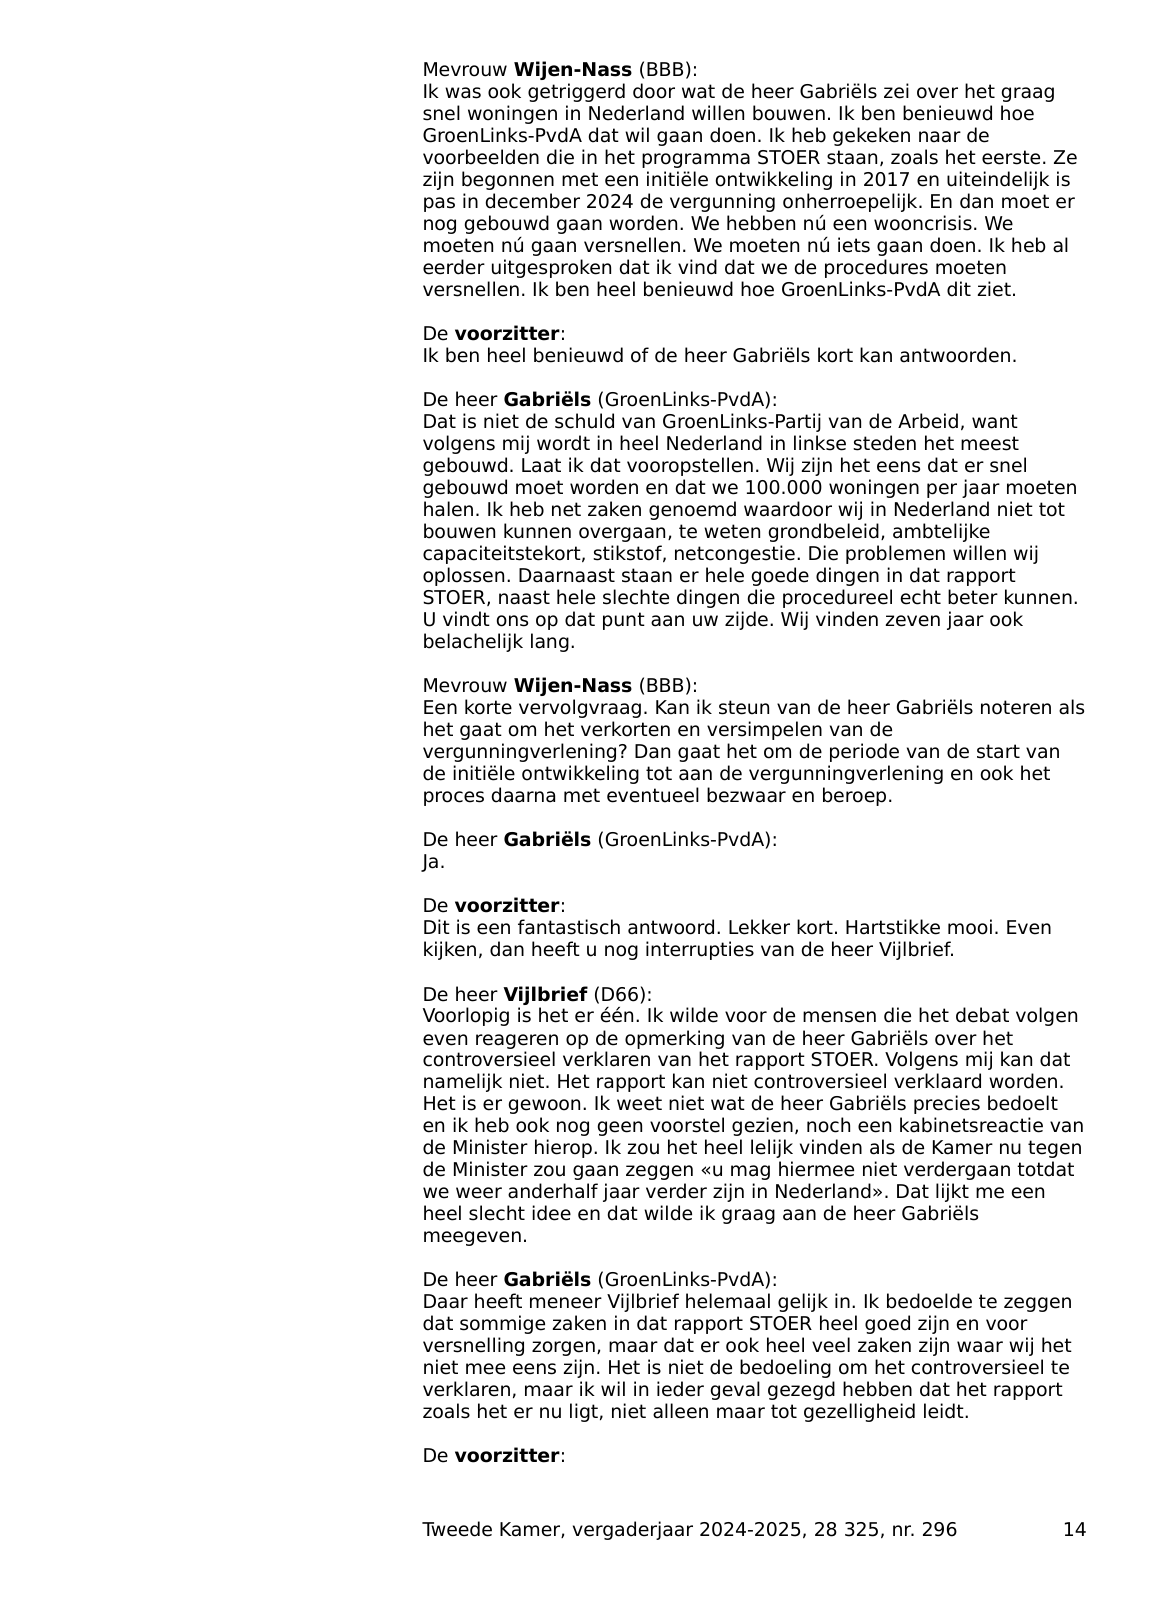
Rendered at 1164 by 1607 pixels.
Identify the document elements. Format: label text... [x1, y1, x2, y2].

text Ik was ook getriggerd door wat de heer Gabriëls zei over het graag snel woningen in Nederland willen bouwen. Ik ben benieuwd hoe GroenLinks-PvdA dat wil gaan doen. Ik heb gekeken naar de voorbeelden die in het programma STOER staan, zoals het eerste. Ze zijn begonnen met een initiële ontwikkeling in 2017 en uiteindelijk is pas in december 2024 de vergunning onherroepelijk. En dan moet er nog gebouwd gaan worden. We hebben nú een wooncrisis. We moeten nú gaan versnellen. We moeten nú iets gaan doen. Ik heb al eerder uitgesproken dat ik vind dat we de procedures moeten versnellen. Ik ben heel benieuwd hoe GroenLinks-PvdA dit ziet. [422, 81, 1087, 301]
text De heer Gabriëls (GroenLinks-PvdA): [422, 389, 1087, 411]
text Daar heeft meneer Vijlbrief helemaal gelijk in. Ik bedoelde te zeggen dat sommige zaken in dat rapport STOER heel goed zijn en voor versnelling zorgen, maar dat er ook heel veel zaken zijn waar wij het niet mee eens zijn. Het is niet de bedoeling om het controversieel te verklaren, maar ik wil in ieder geval gezegd hebben dat het rapport zoals het er nu ligt, niet alleen maar tot gezelligheid leidt. [422, 1291, 1087, 1423]
text De voorzitter: [422, 323, 1087, 345]
text Voorlopig is het er één. Ik wilde voor de mensen die het debat volgen even reageren op de opmerking van de heer Gabriëls over het controversieel verklaren van het rapport STOER. Volgens mij kan dat namelijk niet. Het rapport kan niet controversieel verklaard worden. Het is er gewoon. Ik weet niet wat de heer Gabriëls precies bedoelt en ik heb ook nog geen voorstel gezien, noch een kabinetsreactie van de Minister hierop. Ik zou het heel lelijk vinden als de Kamer nu tegen de Minister zou gaan zeggen «u mag hiermee niet verdergaan totdat we weer anderhalf jaar verder zijn in Nederland». Dat lijkt me een heel slecht idee en dat wilde ik graag aan de heer Gabriëls meegeven. [422, 1005, 1087, 1247]
text Ja. [422, 851, 1087, 873]
text Een korte vervolgvraag. Kan ik steun van de heer Gabriëls noteren als het gaat om het verkorten en versimpelen van de vergunningverlening? Dan gaat het om de periode van de start van de initiële ontwikkeling tot aan de vergunningverlening en ook het proces daarna met eventueel bezwaar en beroep. [422, 697, 1087, 807]
text De heer Gabriëls (GroenLinks-PvdA): [422, 829, 1087, 851]
text Mevrouw Wijen-Nass (BBB): [422, 675, 1087, 697]
text Dat is niet de schuld van GroenLinks-Partij van de Arbeid, want volgens mij wordt in heel Nederland in linkse steden het meest gebouwd. Laat ik dat vooropstellen. Wij zijn het eens dat er snel gebouwd moet worden en dat we 100.000 woningen per jaar moeten halen. Ik heb net zaken genoemd waardoor wij in Nederland niet tot bouwen kunnen overgaan, te weten grondbeleid, ambtelijke capaciteitstekort, stikstof, netcongestie. Die problemen willen wij oplossen. Daarnaast staan er hele goede dingen in dat rapport STOER, naast hele slechte dingen die procedureel echt beter kunnen. U vindt ons op dat punt aan uw zijde. Wij vinden zeven jaar ook belachelijk lang. [422, 411, 1087, 653]
text De heer Vijlbrief (D66): [422, 983, 1087, 1005]
text Mevrouw Wijen-Nass (BBB): [422, 59, 1087, 81]
text Ik ben heel benieuwd of de heer Gabriëls kort kan antwoorden. [422, 345, 1087, 367]
text De voorzitter: [422, 895, 1087, 917]
text De heer Gabriëls (GroenLinks-PvdA): [422, 1269, 1087, 1291]
text Dit is een fantastisch antwoord. Lekker kort. Hartstikke mooi. Even kijken, dan heeft u nog interrupties van de heer Vijlbrief. [422, 917, 1087, 961]
text De voorzitter: [422, 1445, 1087, 1467]
